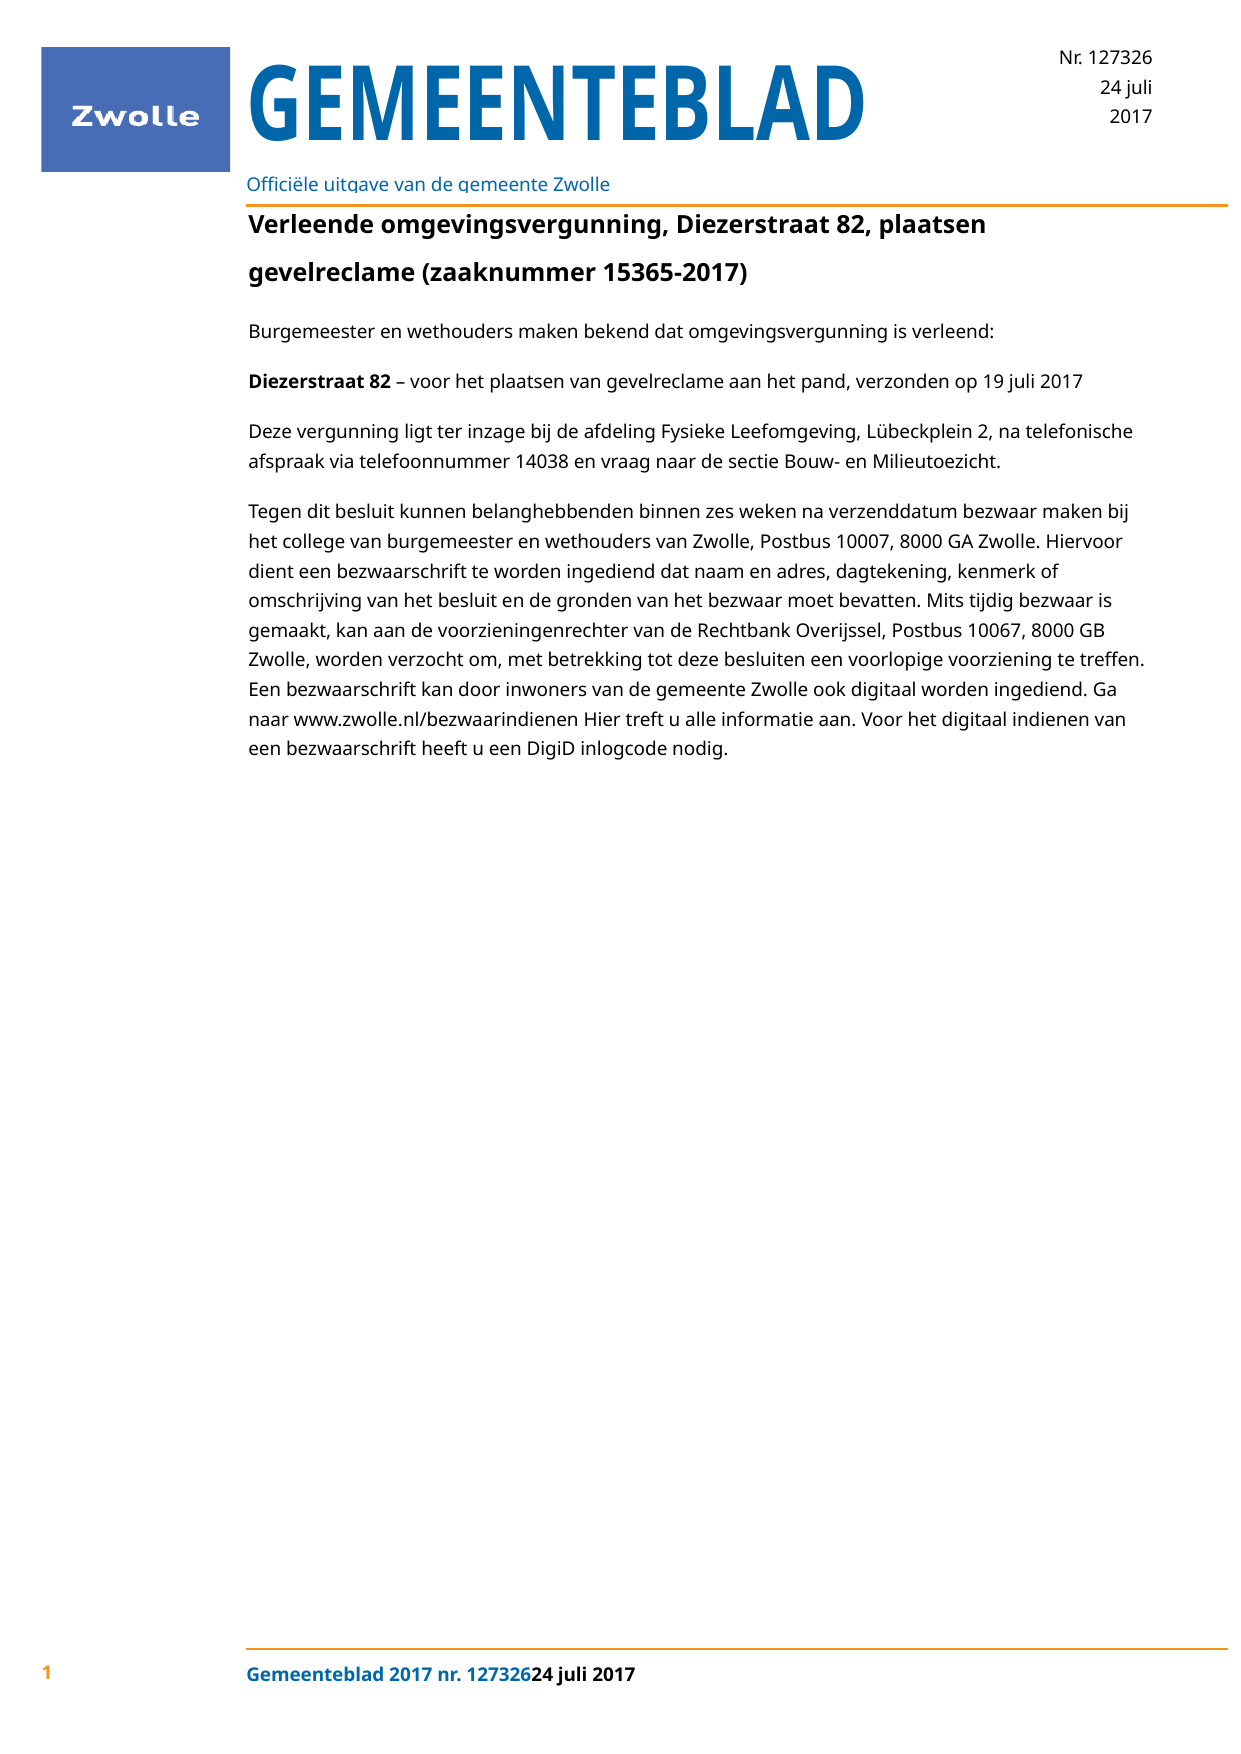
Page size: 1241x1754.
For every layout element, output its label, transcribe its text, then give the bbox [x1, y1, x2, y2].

text Burgemeester en wethouders maken bekend dat omgevingsvergunning is verleend: [248, 318, 1152, 344]
text Tegen dit besluit kunnen belanghebbenden binnen zes weken na verzenddatum bezwaar maken bij het college van burgemeester en wethouders van Zwolle, Postbus 10007, 8000 GA Zwolle. Hiervoor dient een bezwaarschrift te worden ingediend dat naam en adres, dagtekening, kenmerk of omschrijving van het besluit en de gronden van het bezwaar moet bevatten. Mits tijdig bezwaar is gemaakt, kan aan de voorzieningenrechter van de Rechtbank Overijssel, Postbus 10067, 8000 GB Zwolle, worden verzocht om, met betrekking tot deze besluiten een voorlopige voorziening te treffen. Een bezwaarschrift kan door inwoners van de gemeente Zwolle ook digitaal worden ingediend. Ga naar www.zwolle.nl/bezwaarindienen Hier treft u alle informatie aan. Voor het digitaal indienen van een bezwaarschrift heeft u een DigiD inlogcode nodig. [248, 499, 1152, 761]
text Verleende omgevingsvergunning, Diezerstraat 82, plaatsen gevelreclame (zaaknummer 15365-2017) [248, 207, 1152, 288]
picture [41, 47, 231, 172]
text Deze vergunning ligt ter inzage bij de afdeling Fysieke Leefomgeving, Lübeckplein 2, na telefonische afspraak via telefoonnummer 14038 en vraag naar de sectie Bouw- en Milieutoezicht. [248, 419, 1152, 474]
text Diezerstraat 82 – voor het plaatsen van gevelreclame aan het pand, verzonden op 19 juli 2017 [248, 368, 1152, 394]
